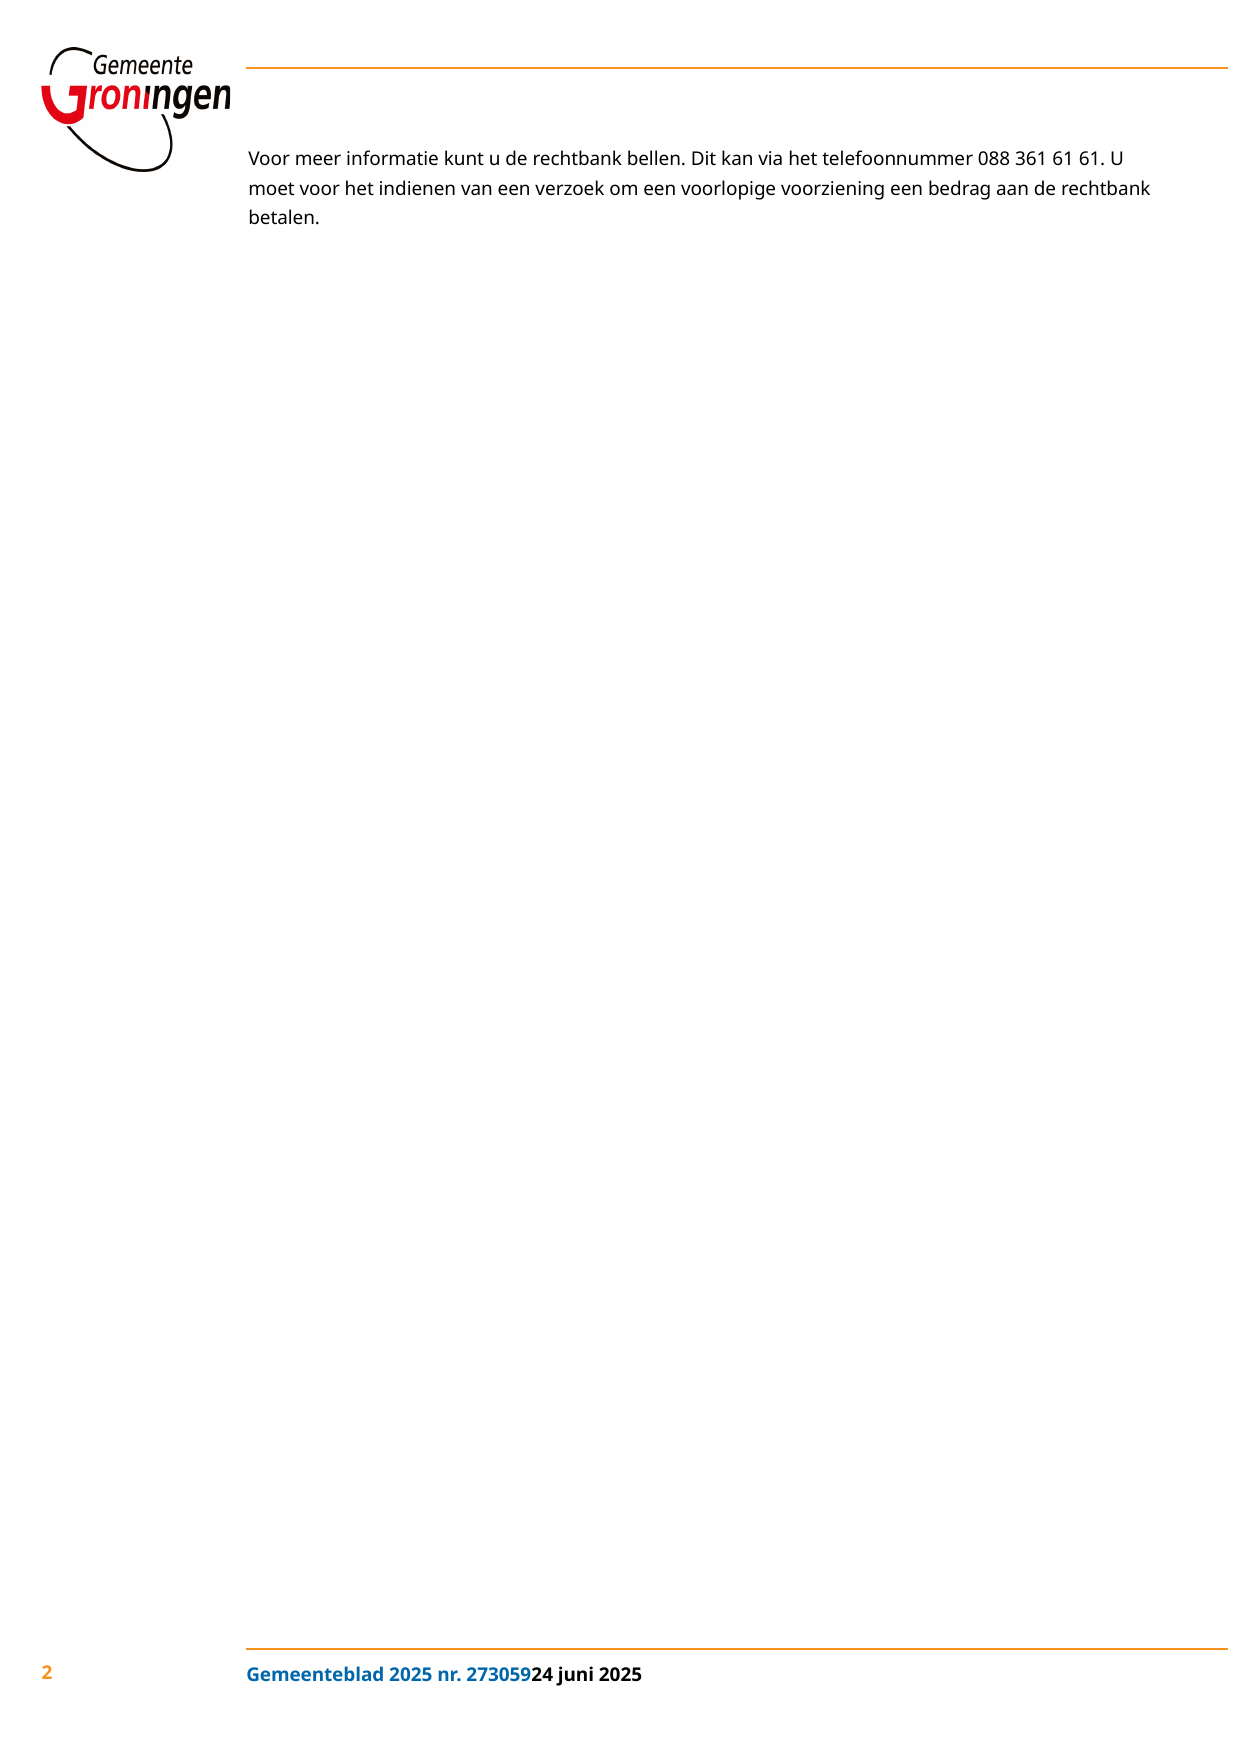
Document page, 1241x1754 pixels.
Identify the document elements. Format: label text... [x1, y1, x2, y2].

text Voor meer informatie kunt u de rechtbank bellen. Dit kan via het telefoonnummer 088 361 61 61. U moet voor het indienen van een verzoek om een voorlopige voorziening een bedrag aan de rechtbank betalen. [248, 145, 1152, 230]
picture [41, 47, 231, 172]
